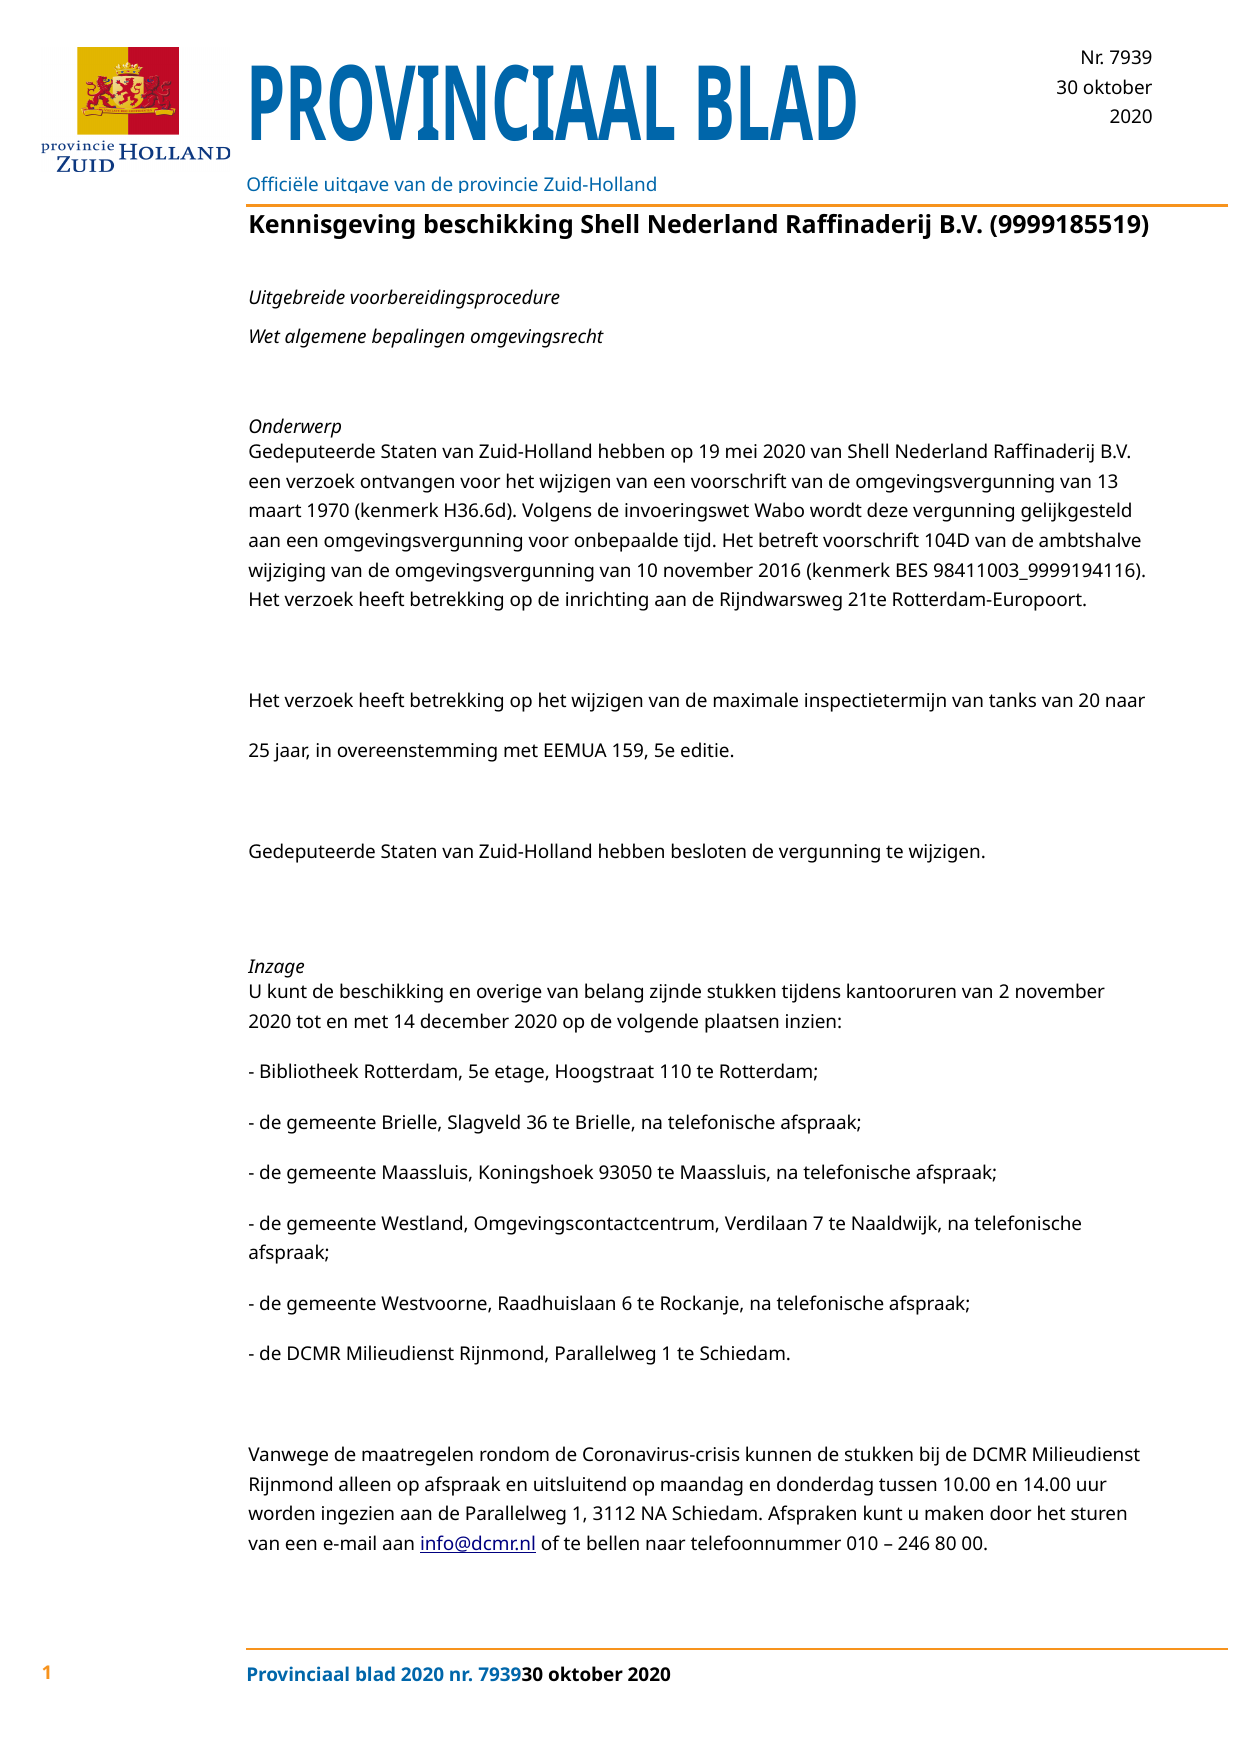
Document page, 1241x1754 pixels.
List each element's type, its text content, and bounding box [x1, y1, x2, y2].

picture [41, 47, 231, 172]
text Gedeputeerde Staten van Zuid-Holland hebben op 19 mei 2020 van Shell Nederland Raffinaderij B.V. een verzoek ontvangen voor het wijzigen van een voorschrift van de omgevingsvergunning van 13 maart 1970 (kenmerk H36.6d). Volgens de invoeringswet Wabo wordt deze vergunning gelijkgesteld aan een omgevingsvergunning voor onbepaalde tijd. Het betreft voorschrift 104D van de ambtshalve wijziging van de omgevingsvergunning van 10 november 2016 (kenmerk BES 98411003_9999194116). Het verzoek heeft betrekking op de inrichting aan de Rijndwarsweg 21te Rotterdam-Europoort. [248, 438, 1152, 612]
text Het verzoek heeft betrekking op het wijzigen van de maximale inspectietermijn van tanks van 20 naar [248, 687, 1152, 713]
text U kunt de beschikking en overige van belang zijnde stukken tijdens kantooruren van 2 november 2020 tot en met 14 december 2020 op de volgende plaatsen inzien: [248, 979, 1152, 1034]
text Uitgebreide voorbereidingsprocedure [248, 284, 1152, 309]
text Kennisgeving beschikking Shell Nederland Raffinaderij B.V. (9999185519) [248, 207, 1152, 241]
text - de gemeente Westland, Omgevingscontactcentrum, Verdilaan 7 te Naaldwijk, na telefonische afspraak; [248, 1210, 1152, 1265]
text - de gemeente Westvoorne, Raadhuislaan 6 te Rockanje, na telefonische afspraak; [248, 1290, 1152, 1316]
text - de DCMR Milieudienst Rijnmond, Parallelweg 1 te Schiedam. [248, 1340, 1152, 1366]
text - Bibliotheek Rotterdam, 5e etage, Hoogstraat 110 te Rotterdam; [248, 1059, 1152, 1084]
text - de gemeente Brielle, Slagveld 36 te Brielle, na telefonische afspraak; [248, 1109, 1152, 1135]
text 25 jaar, in overeenstemming met EEMUA 159, 5e editie. [248, 738, 1152, 763]
text Vanwege de maatregelen rondom de Coronavirus-crisis kunnen de stukken bij de DCMR Milieudienst Rijnmond alleen op afspraak en uitsluitend op maandag en donderdag tussen 10.00 en 14.00 uur worden ingezien aan de Parallelweg 1, 3112 NA Schiedam. Afspraken kunt u maken door het sturen van een e-mail aan info@dcmr.nl of te bellen naar telefoonnummer 010 – 246 80 00. [248, 1441, 1152, 1556]
text Inzage [248, 953, 1152, 979]
text Onderwerp [248, 413, 1152, 438]
text Gedeputeerde Staten van Zuid-Holland hebben besloten de vergunning te wijzigen. [248, 838, 1152, 864]
text Wet algemene bepalingen omgevingsrecht [248, 323, 1152, 349]
text - de gemeente Maassluis, Koningshoek 93050 te Maassluis, na telefonische afspraak; [248, 1159, 1152, 1185]
